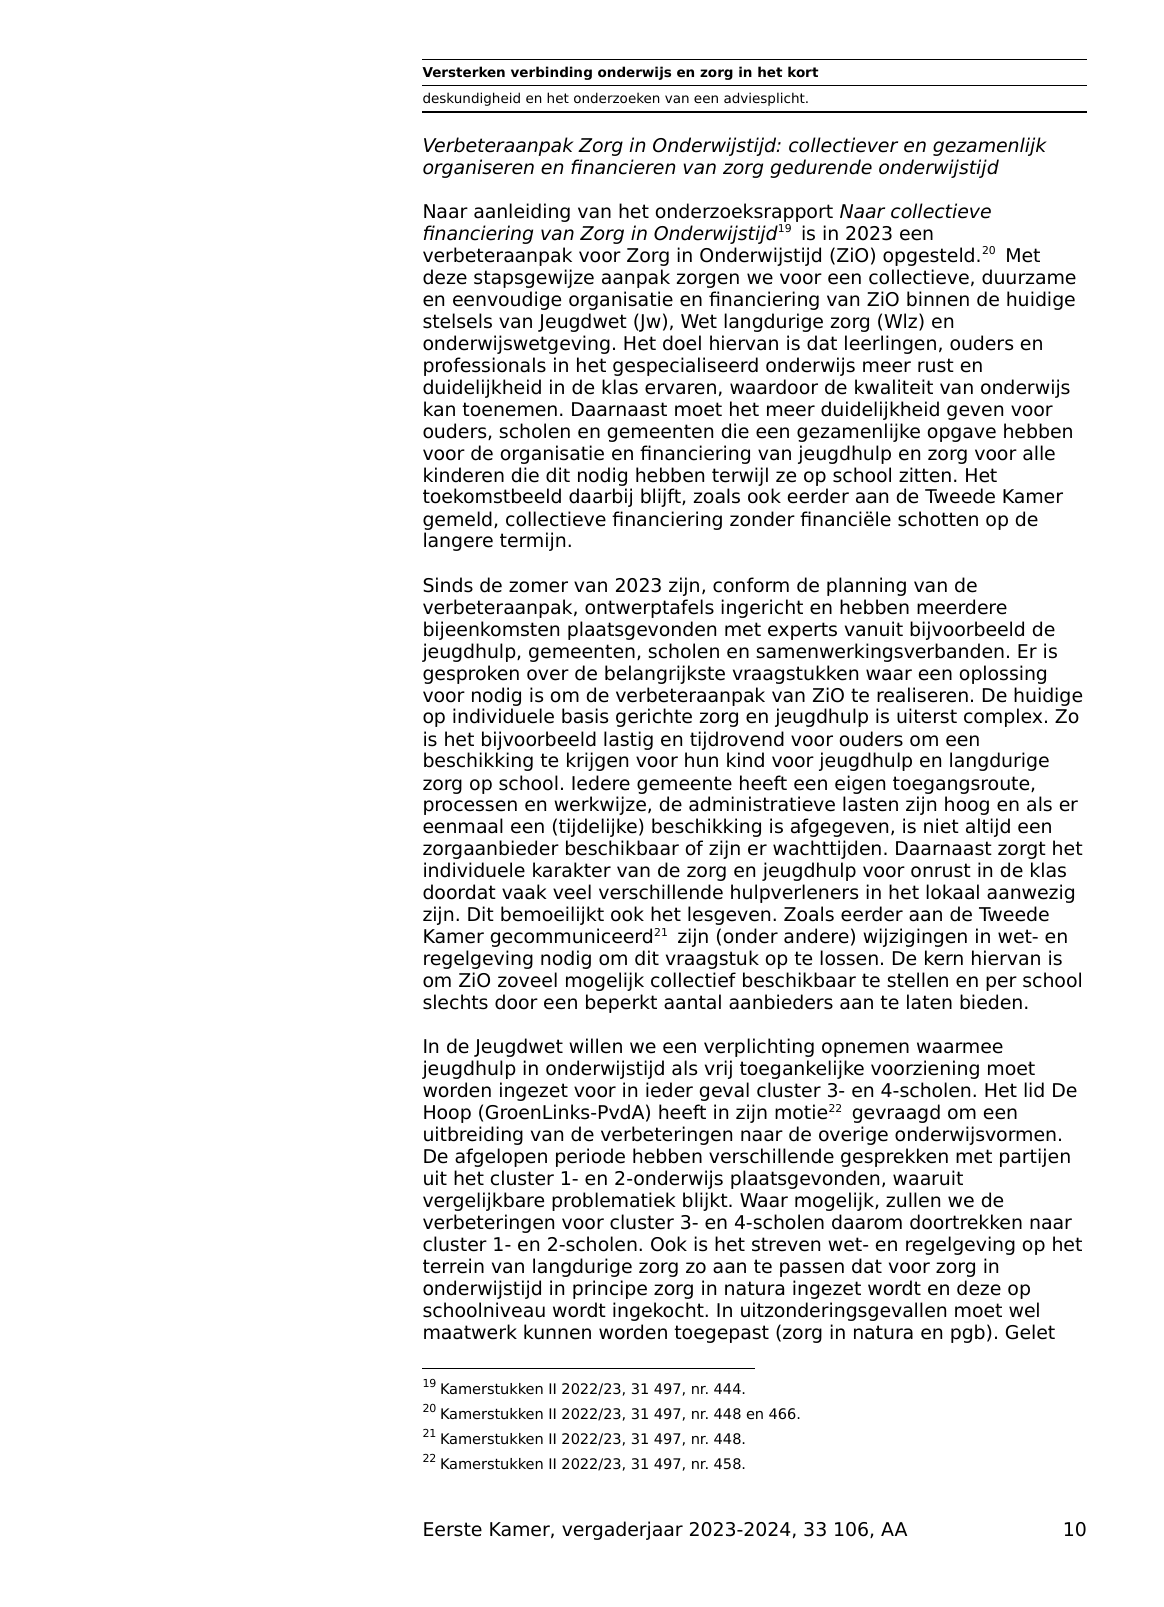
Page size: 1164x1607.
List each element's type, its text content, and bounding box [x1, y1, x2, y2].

text Sinds de zomer van 2023 zijn, conform de planning van de verbeteraanpak, ontwerptafels ingericht en hebben meerdere bijeenkomsten plaatsgevonden met experts vanuit bijvoorbeeld de jeugdhulp, gemeenten, scholen en samenwerkingsverbanden. Er is gesproken over de belangrijkste vraagstukken waar een oplossing voor nodig is om de verbeteraanpak van ZiO te realiseren. De huidige op individuele basis gerichte zorg en jeugdhulp is uiterst complex. Zo is het bijvoorbeeld lastig en tijdrovend voor ouders om een beschikking te krijgen voor hun kind voor jeugdhulp en langdurige zorg op school. Iedere gemeente heeft een eigen toegangsroute, processen en werkwijze, de administratieve lasten zijn hoog en als er eenmaal een (tijdelijke) beschikking is afgegeven, is niet altijd een zorgaanbieder beschikbaar of zijn er wachttijden. Daarnaast zorgt het individuele karakter van de zorg en jeugdhulp voor onrust in de klas doordat vaak veel verschillende hulpverleners in het lokaal aanwezig zijn. Dit bemoeilijkt ook het lesgeven. Zoals eerder aan de Tweede Kamer gecommuniceerd zijn (onder andere) wijzigingen in wet- en regelgeving nodig om dit vraagstuk op te lossen. De kern hiervan is om ZiO zoveel mogelijk collectief beschikbaar te stellen en per school slechts door een beperkt aantal aanbieders aan te laten bieden. [422, 574, 1087, 1014]
table_cell deskundigheid en het onderzoeken van een adviesplicht. [422, 86, 1087, 111]
text Kamerstukken II 2022/23, 31 497, nr. 444. [422, 1377, 1087, 1399]
text In de Jeugdwet willen we een verplichting opnemen waarmee jeugdhulp in onderwijstijd als vrij toegankelijke voorziening moet worden ingezet voor in ieder geval cluster 3- en 4-scholen. Het lid De Hoop (GroenLinks-PvdA) heeft in zijn motie gevraagd om een uitbreiding van de verbeteringen naar de overige onderwijsvormen. De afgelopen periode hebben verschillende gesprekken met partijen uit het cluster 1- en 2-onderwijs plaatsgevonden, waaruit vergelijkbare problematiek blijkt. Waar mogelijk, zullen we de verbeteringen voor cluster 3- en 4-scholen daarom doortrekken naar cluster 1- en 2-scholen. Ook is het streven wet- en regelgeving op het terrein van langdurige zorg zo aan te passen dat voor zorg in onderwijstijd in principe zorg in natura ingezet wordt en deze op schoolniveau wordt ingekocht. In uitzonderingsgevallen moet wel maatwerk kunnen worden toegepast (zorg in natura en pgb). Gelet [422, 1036, 1087, 1344]
text Naar aanleiding van het onderzoeksrapport Naar collectieve financiering van Zorg in Onderwijstijd is in 2023 een verbeteraanpak voor Zorg in Onderwijstijd (ZiO) opgesteld. Met deze stapsgewijze aanpak zorgen we voor een collectieve, duurzame en eenvoudige organisatie en financiering van ZiO binnen de huidige stelsels van Jeugdwet (Jw), Wet langdurige zorg (Wlz) en onderwijswetgeving. Het doel hiervan is dat leerlingen, ouders en professionals in het gespecialiseerd onderwijs meer rust en duidelijkheid in de klas ervaren, waardoor de kwaliteit van onderwijs kan toenemen. Daarnaast moet het meer duidelijkheid geven voor ouders, scholen en gemeenten die een gezamenlijke opgave hebben voor de organisatie en financiering van jeugdhulp en zorg voor alle kinderen die dit nodig hebben terwijl ze op school zitten. Het toekomstbeeld daarbij blijft, zoals ook eerder aan de Tweede Kamer gemeld, collectieve financiering zonder financiële schotten op de langere termijn. [422, 201, 1087, 552]
text Kamerstukken II 2022/23, 31 497, nr. 448 en 466. [422, 1402, 1087, 1424]
subtitle Verbeteraanpak Zorg in Onderwijstijd: collectiever en gezamenlijk organiseren en financieren van zorg gedurende onderwijstijd [422, 134, 1087, 178]
text Kamerstukken II 2022/23, 31 497, nr. 458. [422, 1452, 1087, 1474]
table_header Versterken verbinding onderwijs en zorg in het kort [422, 60, 1087, 85]
text Kamerstukken II 2022/23, 31 497, nr. 448. [422, 1427, 1087, 1449]
